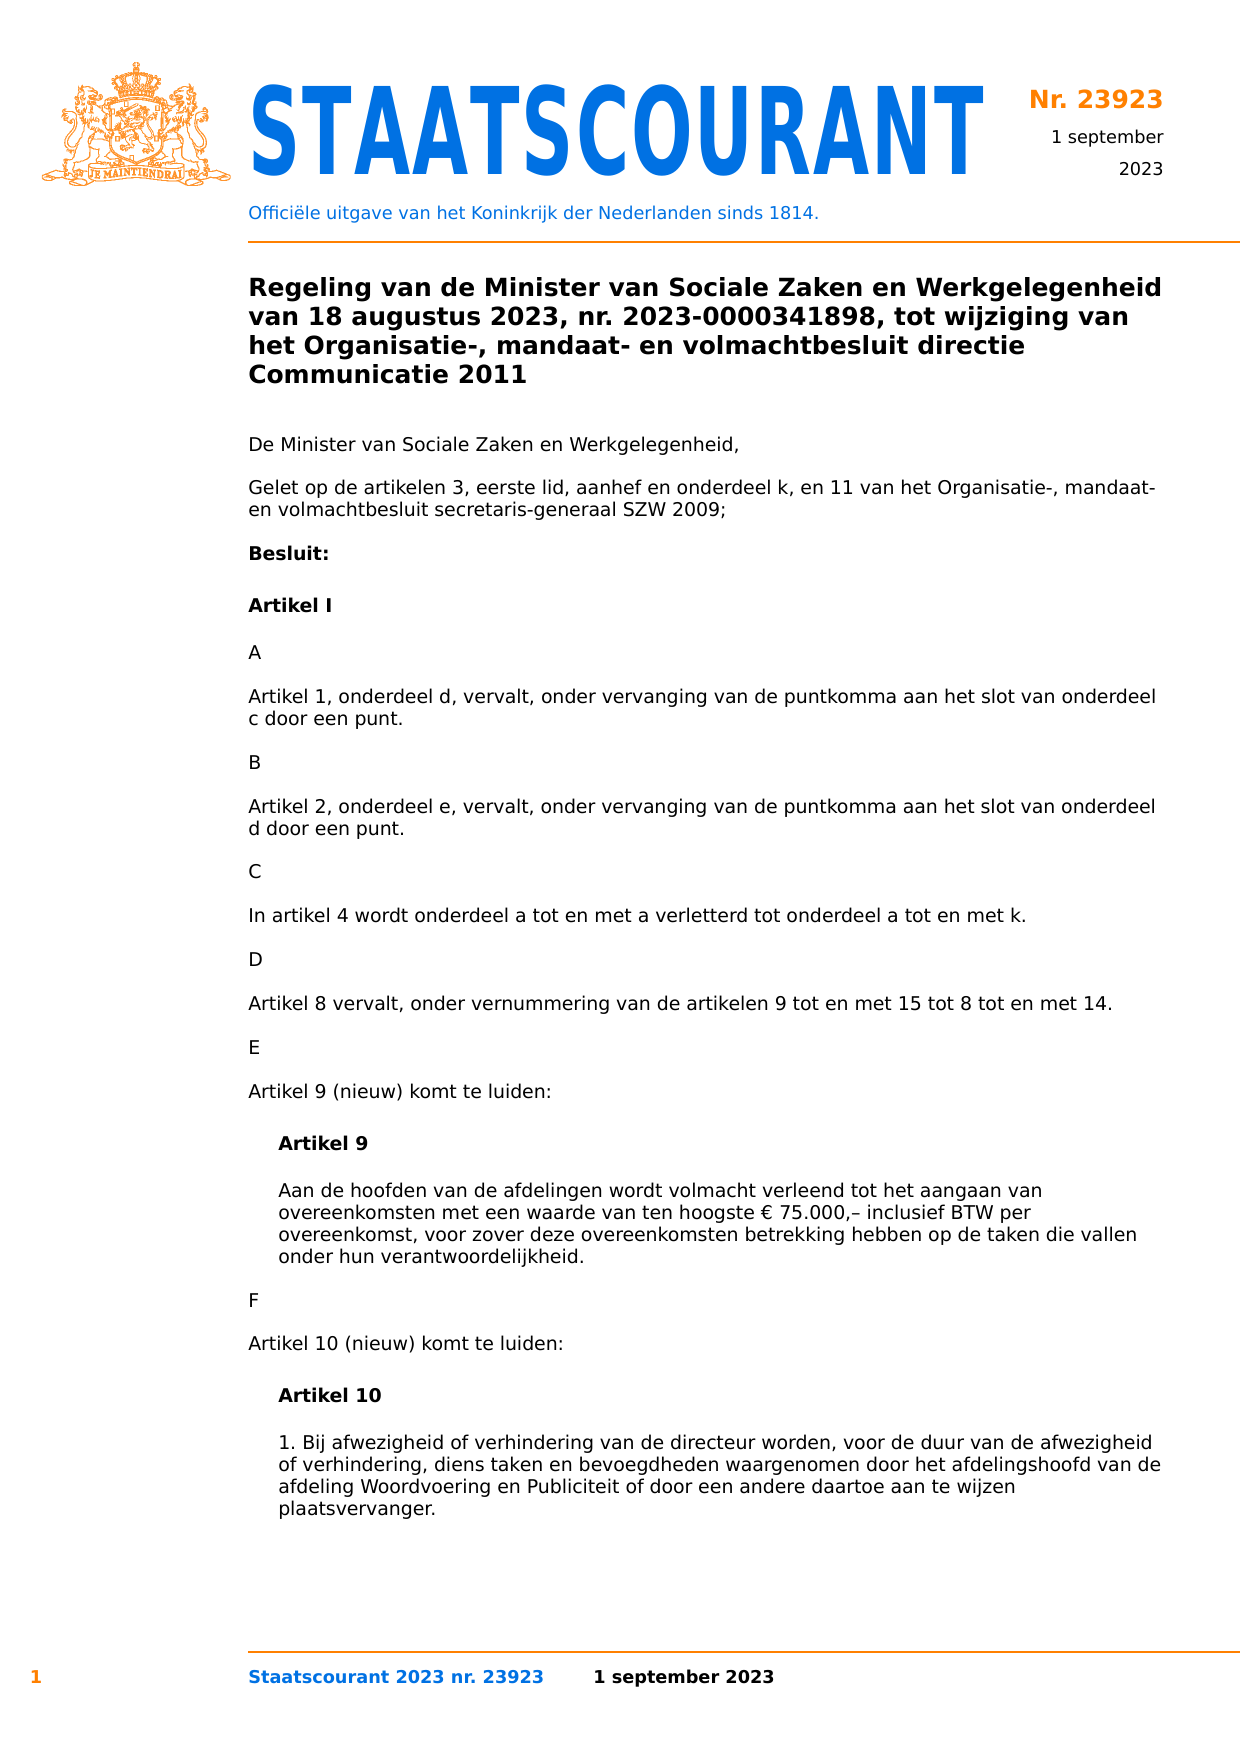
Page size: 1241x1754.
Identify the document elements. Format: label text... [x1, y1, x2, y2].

text In artikel 4 wordt onderdeel a tot en met a verletterd tot onderdeel a tot en met k. [248, 905, 1163, 927]
picture [41, 62, 231, 186]
text C [248, 861, 1163, 883]
text F [248, 1289, 1163, 1311]
table_cell 2023 [998, 153, 1240, 203]
text Aan de hoofden van de afdelingen wordt volmacht verleend tot het aangaan van overeenkomsten met een waarde van ten hoogste € 75.000,– inclusief BTW per overeenkomst, voor zover deze overeenkomsten betrekking hebben op de taken die vallen onder hun verantwoordelijkheid. [278, 1180, 1163, 1268]
table_header [25, 62, 248, 241]
table_header Nr. 23923 [998, 62, 1240, 121]
text De Minister van Sociale Zaken en Werkgelegenheid, [248, 433, 1163, 455]
subtitle Regeling van de Minister van Sociale Zaken en Werkgelegenheid van 18 augustus 2023, nr. 2023-0000341898, tot wijziging van het Organisatie-, mandaat- en volmachtbesluit directie Communicatie 2011 [248, 273, 1163, 390]
text B [248, 752, 1163, 774]
text D [248, 949, 1163, 971]
text Besluit: [248, 543, 1163, 565]
text A [248, 642, 1163, 664]
text Artikel 8 vervalt, onder vernummering van de artikelen 9 tot en met 15 tot 8 tot en met 14. [248, 993, 1163, 1015]
subtitle Artikel I [248, 595, 1163, 617]
table_cell 1 september [998, 121, 1240, 153]
text Artikel 9 (nieuw) komt te luiden: [248, 1081, 1163, 1103]
table_header STAATSCOURANT [248, 62, 998, 203]
text E [248, 1037, 1163, 1059]
text Artikel 10 (nieuw) komt te luiden: [248, 1333, 1163, 1355]
subtitle Artikel 9 [278, 1133, 1163, 1155]
text Artikel 2, onderdeel e, vervalt, onder vervanging van de puntkomma aan het slot van onderdeel d door een punt. [248, 796, 1163, 839]
table_cell Officiële uitgave van het Koninkrijk der Nederlanden sinds 1814. [248, 203, 1240, 241]
subtitle Artikel 10 [278, 1385, 1163, 1407]
text Gelet op de artikelen 3, eerste lid, aanhef en onderdeel k, en 11 van het Organisatie-, mandaat- en volmachtbesluit secretaris-generaal SZW 2009; [248, 477, 1163, 521]
text 1. Bij afwezigheid of verhindering van de directeur worden, voor de duur van de afwezigheid of verhindering, diens taken en bevoegdheden waargenomen door het afdelingshoofd van de afdeling Woordvoering en Publiciteit of door een andere daartoe aan te wijzen plaatsvervanger. [278, 1432, 1163, 1520]
text Artikel 1, onderdeel d, vervalt, onder vervanging van de puntkomma aan het slot van onderdeel c door een punt. [248, 686, 1163, 730]
